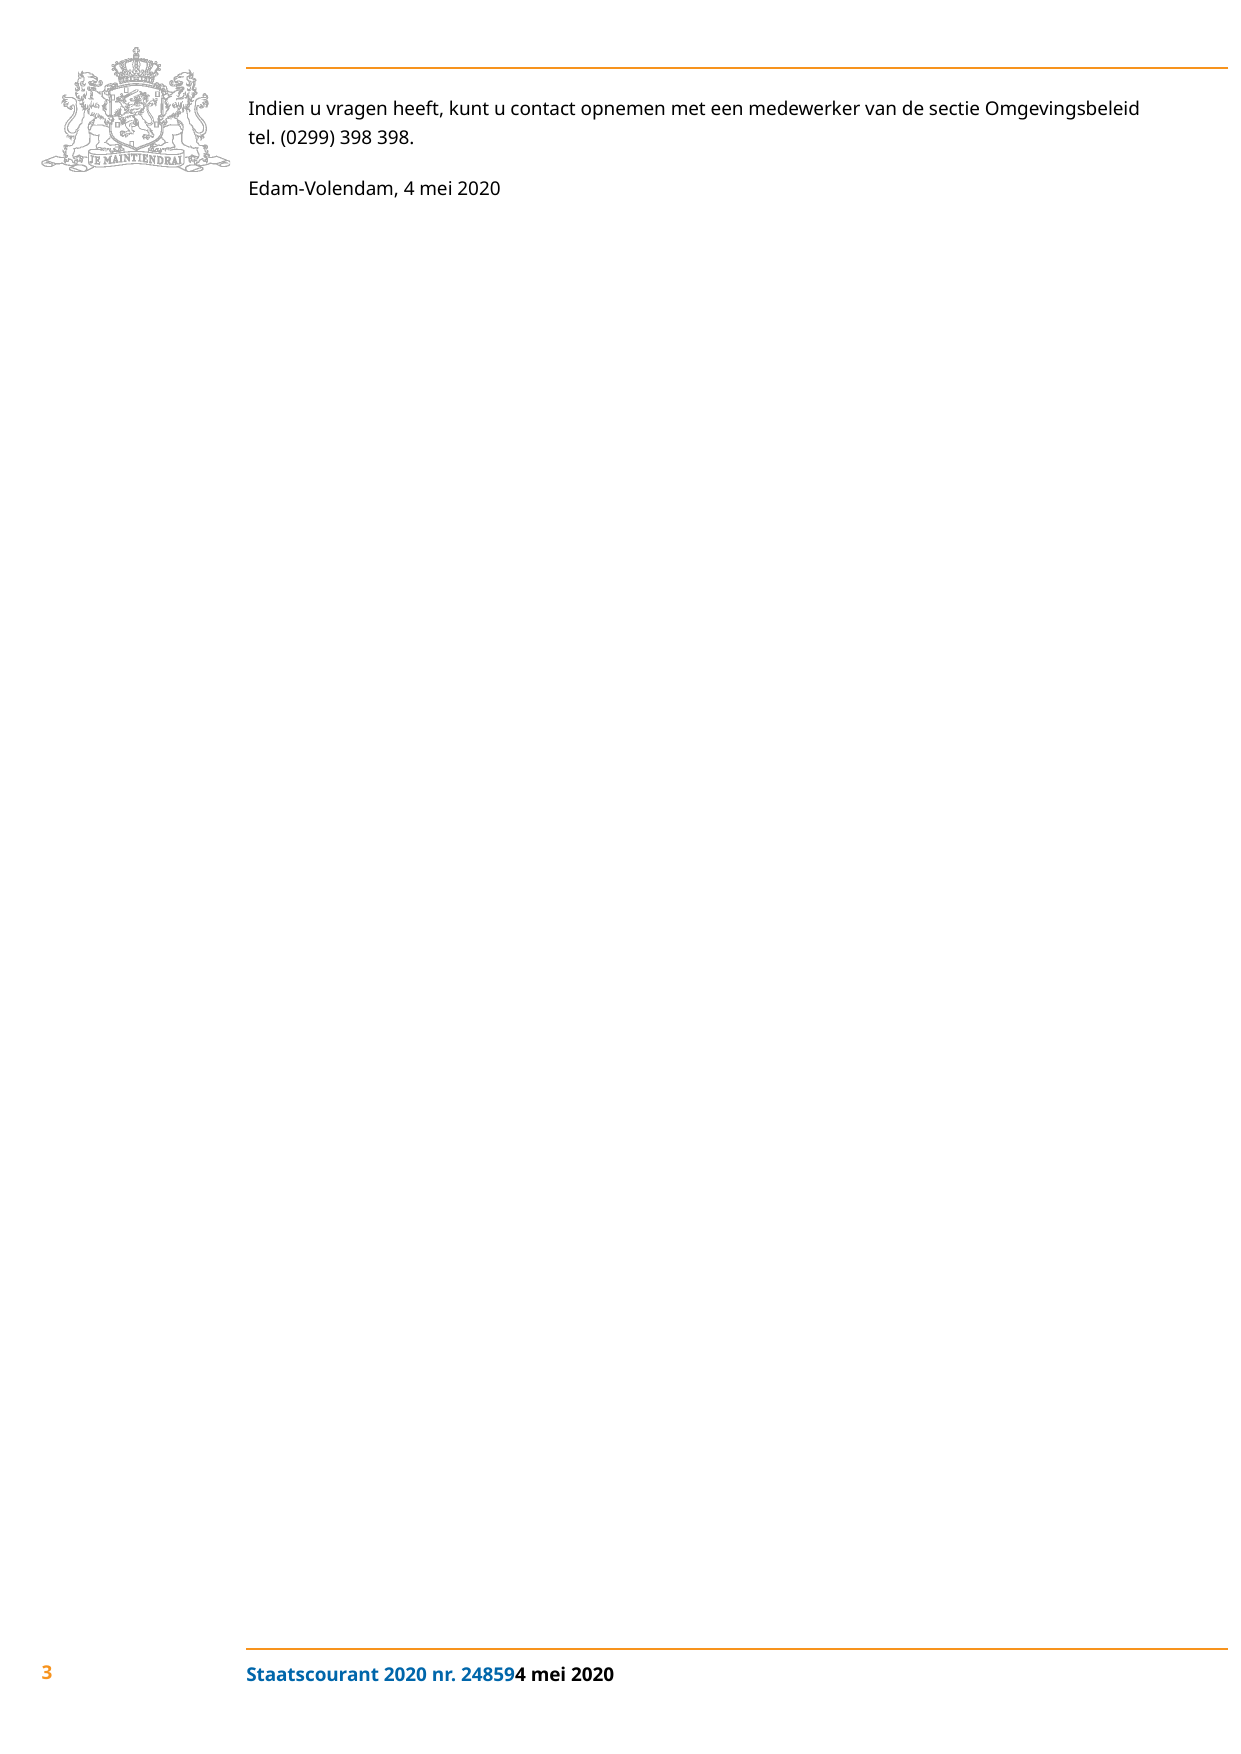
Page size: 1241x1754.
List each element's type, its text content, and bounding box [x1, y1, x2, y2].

picture [41, 47, 231, 172]
text Edam-Volendam, 4 mei 2020 [248, 175, 1152, 201]
text Indien u vragen heeft, kunt u contact opnemen met een medewerker van de sectie Omgevingsbeleid tel. (0299) 398 398. [248, 95, 1152, 150]
